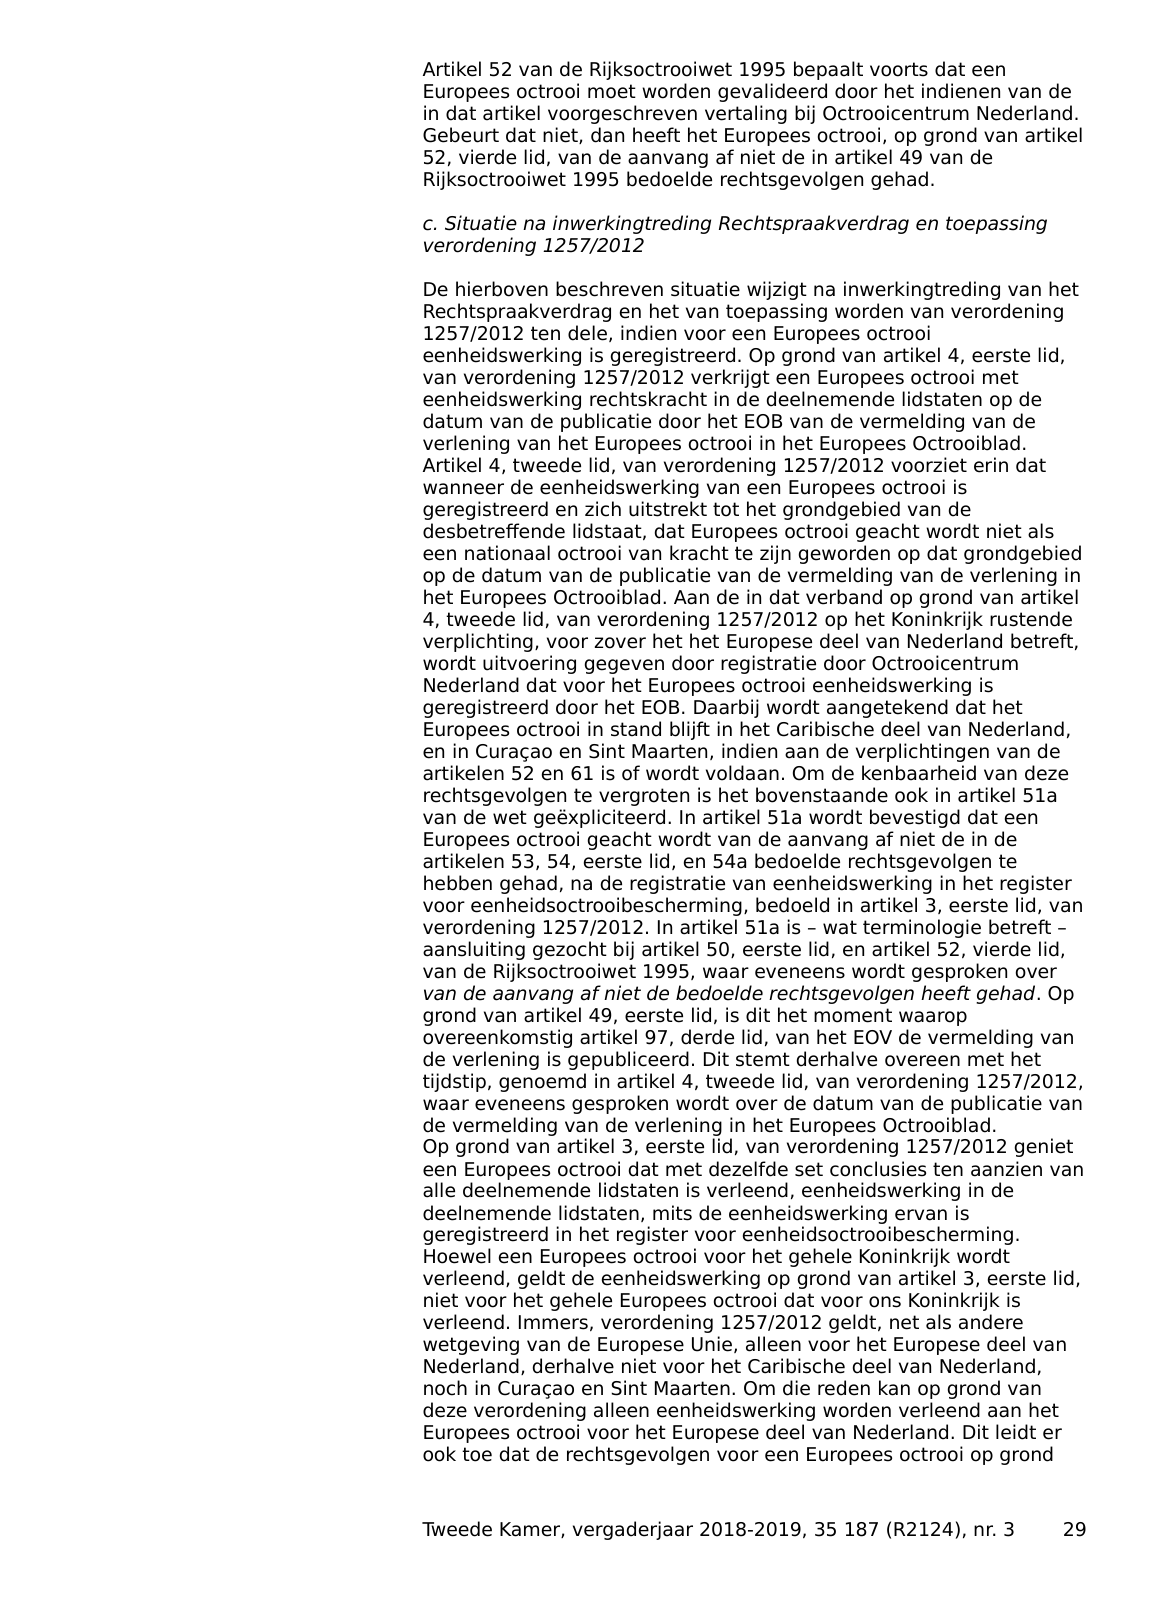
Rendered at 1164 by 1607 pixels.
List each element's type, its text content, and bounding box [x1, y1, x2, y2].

text De hierboven beschreven situatie wijzigt na inwerkingtreding van het Rechtspraakverdrag en het van toepassing worden van verordening 1257/2012 ten dele, indien voor een Europees octrooi eenheidswerking is geregistreerd. Op grond van artikel 4, eerste lid, van verordening 1257/2012 verkrijgt een Europees octrooi met eenheidswerking rechtskracht in de deelnemende lidstaten op de datum van de publicatie door het EOB van de vermelding van de verlening van het Europees octrooi in het Europees Octrooiblad. Artikel 4, tweede lid, van verordening 1257/2012 voorziet erin dat wanneer de eenheidswerking van een Europees octrooi is geregistreerd en zich uitstrekt tot het grondgebied van de desbetreffende lidstaat, dat Europees octrooi geacht wordt niet als een nationaal octrooi van kracht te zijn geworden op dat grondgebied op de datum van de publicatie van de vermelding van de verlening in het Europees Octrooiblad. Aan de in dat verband op grond van artikel 4, tweede lid, van verordening 1257/2012 op het Koninkrijk rustende verplichting, voor zover het het Europese deel van Nederland betreft, wordt uitvoering gegeven door registratie door Octrooicentrum Nederland dat voor het Europees octrooi eenheidswerking is geregistreerd door het EOB. Daarbij wordt aangetekend dat het Europees octrooi in stand blijft in het Caribische deel van Nederland, en in Curaçao en Sint Maarten, indien aan de verplichtingen van de artikelen 52 en 61 is of wordt voldaan. Om de kenbaarheid van deze rechtsgevolgen te vergroten is het bovenstaande ook in artikel 51a van de wet geëxpliciteerd. In artikel 51a wordt bevestigd dat een Europees octrooi geacht wordt van de aanvang af niet de in de artikelen 53, 54, eerste lid, en 54a bedoelde rechtsgevolgen te hebben gehad, na de registratie van eenheidswerking in het register voor eenheidsoctrooibescherming, bedoeld in artikel 3, eerste lid, van verordening 1257/2012. In artikel 51a is – wat terminologie betreft – aansluiting gezocht bij artikel 50, eerste lid, en artikel 52, vierde lid, van de Rijksoctrooiwet 1995, waar eveneens wordt gesproken over van de aanvang af niet de bedoelde rechtsgevolgen heeft gehad. Op grond van artikel 49, eerste lid, is dit het moment waarop overeenkomstig artikel 97, derde lid, van het EOV de vermelding van de verlening is gepubliceerd. Dit stemt derhalve overeen met het tijdstip, genoemd in artikel 4, tweede lid, van verordening 1257/2012, waar eveneens gesproken wordt over de datum van de publicatie van de vermelding van de verlening in het Europees Octrooiblad. [422, 279, 1087, 1136]
subtitle c. Situatie na inwerkingtreding Rechtspraakverdrag en toepassing verordening 1257/2012 [422, 213, 1087, 257]
text Op grond van artikel 3, eerste lid, van verordening 1257/2012 geniet een Europees octrooi dat met dezelfde set conclusies ten aanzien van alle deelnemende lidstaten is verleend, eenheidswerking in de deelnemende lidstaten, mits de eenheidswerking ervan is geregistreerd in het register voor eenheidsoctrooibescherming. Hoewel een Europees octrooi voor het gehele Koninkrijk wordt verleend, geldt de eenheidswerking op grond van artikel 3, eerste lid, niet voor het gehele Europees octrooi dat voor ons Koninkrijk is verleend. Immers, verordening 1257/2012 geldt, net als andere wetgeving van de Europese Unie, alleen voor het Europese deel van Nederland, derhalve niet voor het Caribische deel van Nederland, noch in Curaçao en Sint Maarten. Om die reden kan op grond van deze verordening alleen eenheidswerking worden verleend aan het Europees octrooi voor het Europese deel van Nederland. Dit leidt er ook toe dat de rechtsgevolgen voor een Europees octrooi op grond [422, 1136, 1087, 1466]
text Artikel 52 van de Rijksoctrooiwet 1995 bepaalt voorts dat een Europees octrooi moet worden gevalideerd door het indienen van de in dat artikel voorgeschreven vertaling bij Octrooicentrum Nederland. Gebeurt dat niet, dan heeft het Europees octrooi, op grond van artikel 52, vierde lid, van de aanvang af niet de in artikel 49 van de Rijksoctrooiwet 1995 bedoelde rechtsgevolgen gehad. [422, 59, 1087, 191]
